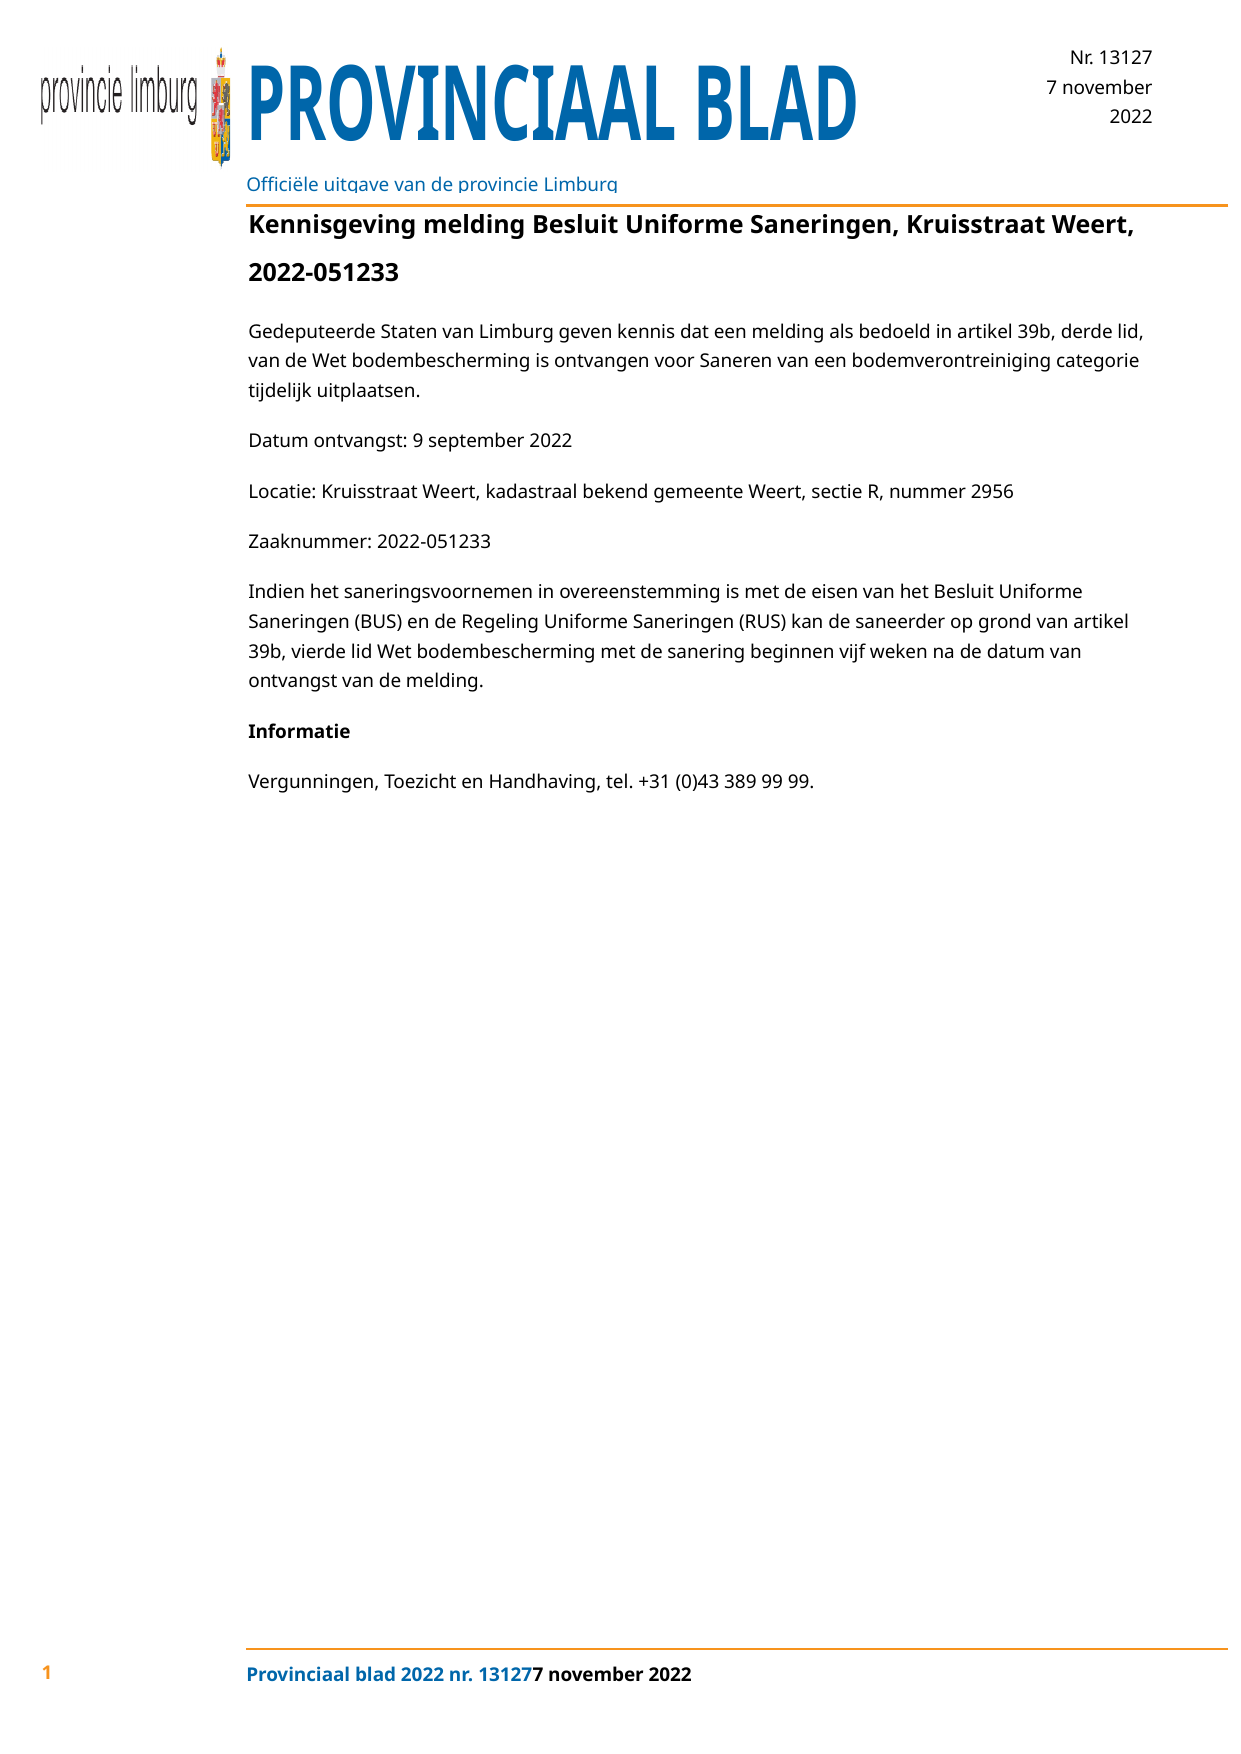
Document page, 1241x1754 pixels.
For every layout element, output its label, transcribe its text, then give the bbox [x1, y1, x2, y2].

text Gedeputeerde Staten van Limburg geven kennis dat een melding als bedoeld in artikel 39b, derde lid, van de Wet bodembescherming is ontvangen voor Saneren van een bodemverontreiniging categorie tijdelijk uitplaatsen. [248, 318, 1152, 403]
picture [41, 47, 231, 172]
text Informatie [248, 718, 1152, 744]
text Zaaknummer: 2022-051233 [248, 528, 1152, 554]
text Locatie: Kruisstraat Weert, kadastraal bekend gemeente Weert, sectie R, nummer 2956 [248, 478, 1152, 504]
text Datum ontvangst: 9 september 2022 [248, 427, 1152, 453]
text Indien het saneringsvoornemen in overeenstemming is met de eisen van het Besluit Uniforme Saneringen (BUS) en de Regeling Uniforme Saneringen (RUS) kan de saneerder op grond van artikel 39b, vierde lid Wet bodembescherming met de sanering beginnen vijf weken na de datum van ontvangst van de melding. [248, 579, 1152, 693]
text Kennisgeving melding Besluit Uniforme Saneringen, Kruisstraat Weert, 2022-051233 [248, 207, 1152, 288]
text Vergunningen, Toezicht en Handhaving, tel. +31 (0)43 389 99 99. [248, 768, 1152, 794]
